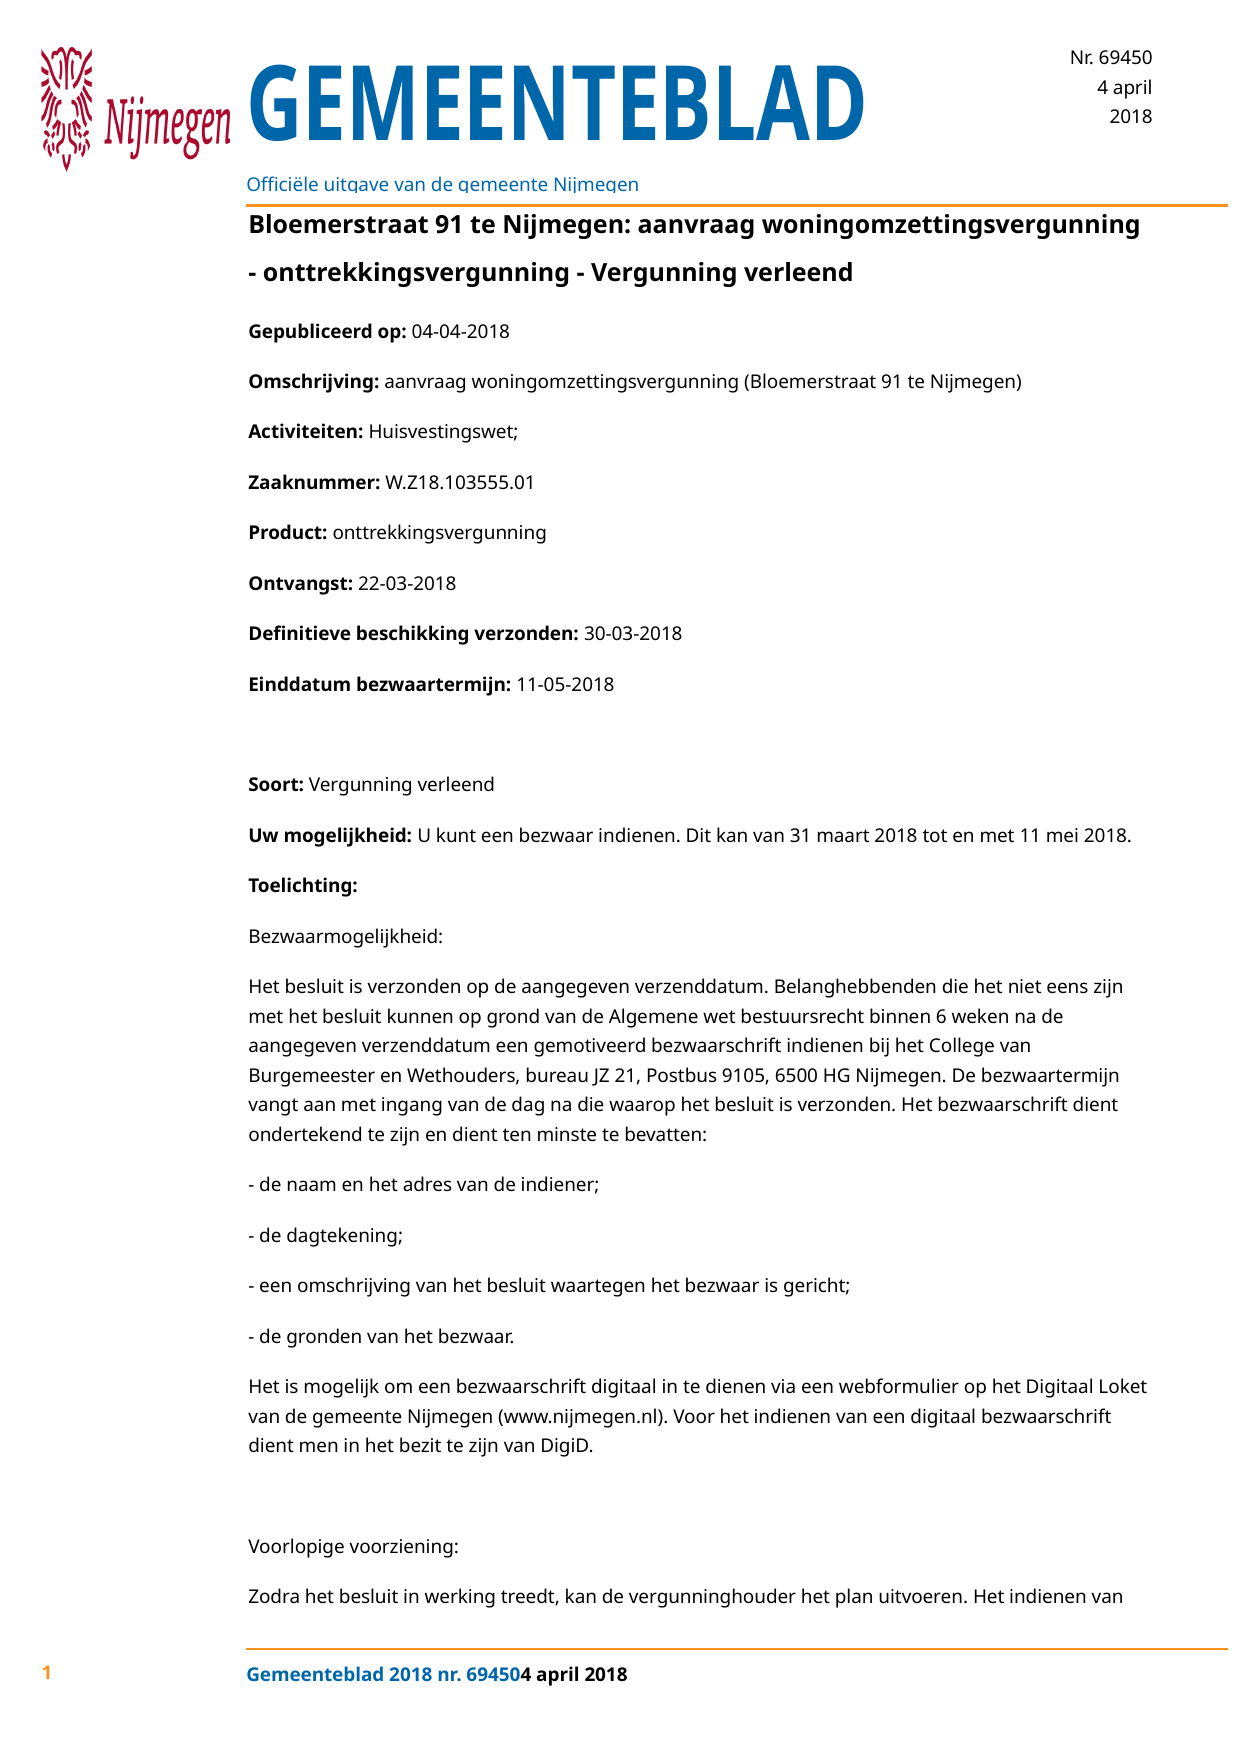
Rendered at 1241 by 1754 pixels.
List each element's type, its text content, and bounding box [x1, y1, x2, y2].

text - de naam en het adres van de indiener; [248, 1172, 1152, 1197]
text Soort: Vergunning verleend [248, 772, 1152, 797]
picture [41, 47, 231, 172]
text - de gronden van het bezwaar. [248, 1323, 1152, 1349]
text - de dagtekening; [248, 1222, 1152, 1248]
text Activiteiten: Huisvestingswet; [248, 419, 1152, 444]
text Product: onttrekkingsvergunning [248, 519, 1152, 545]
text Voorlopige voorziening: [248, 1533, 1152, 1559]
text Zodra het besluit in werking treedt, kan de vergunninghouder het plan uitvoeren. Het indienen van [248, 1584, 1152, 1609]
text Einddatum bezwaartermijn: 11-05-2018 [248, 671, 1152, 697]
text Het is mogelijk om een bezwaarschrift digitaal in te dienen via een webformulier op het Digitaal Loket van de gemeente Nijmegen (www.nijmegen.nl). Voor het indienen van een digitaal bezwaarschrift dient men in het bezit te zijn van DigiD. [248, 1373, 1152, 1458]
text Bezwaarmogelijkheid: [248, 923, 1152, 949]
text Definitieve beschikking verzonden: 30-03-2018 [248, 620, 1152, 646]
text Het besluit is verzonden op de aangegeven verzenddatum. Belanghebbenden die het niet eens zijn met het besluit kunnen op grond van de Algemene wet bestuursrecht binnen 6 weken na de aangegeven verzenddatum een gemotiveerd bezwaarschrift indienen bij het College van Burgemeester en Wethouders, bureau JZ 21, Postbus 9105, 6500 HG Nijmegen. De bezwaartermijn vangt aan met ingang van de dag na die waarop het besluit is verzonden. Het bezwaarschrift dient ondertekend te zijn en dient ten minste te bevatten: [248, 973, 1152, 1147]
text Zaaknummer: W.Z18.103555.01 [248, 469, 1152, 495]
text Gepubliceerd op: 04-04-2018 [248, 318, 1152, 344]
text - een omschrijving van het besluit waartegen het bezwaar is gericht; [248, 1272, 1152, 1298]
text Bloemerstraat 91 te Nijmegen: aanvraag woningomzettingsvergunning - onttrekkingsvergunning - Vergunning verleend [248, 207, 1152, 288]
text Toelichting: [248, 872, 1152, 898]
text Omschrijving: aanvraag woningomzettingsvergunning (Bloemerstraat 91 te Nijmegen) [248, 368, 1152, 394]
text Uw mogelijkheid: U kunt een bezwaar indienen. Dit kan van 31 maart 2018 tot en met 11 mei 2018. [248, 822, 1152, 848]
text Ontvangst: 22-03-2018 [248, 570, 1152, 596]
